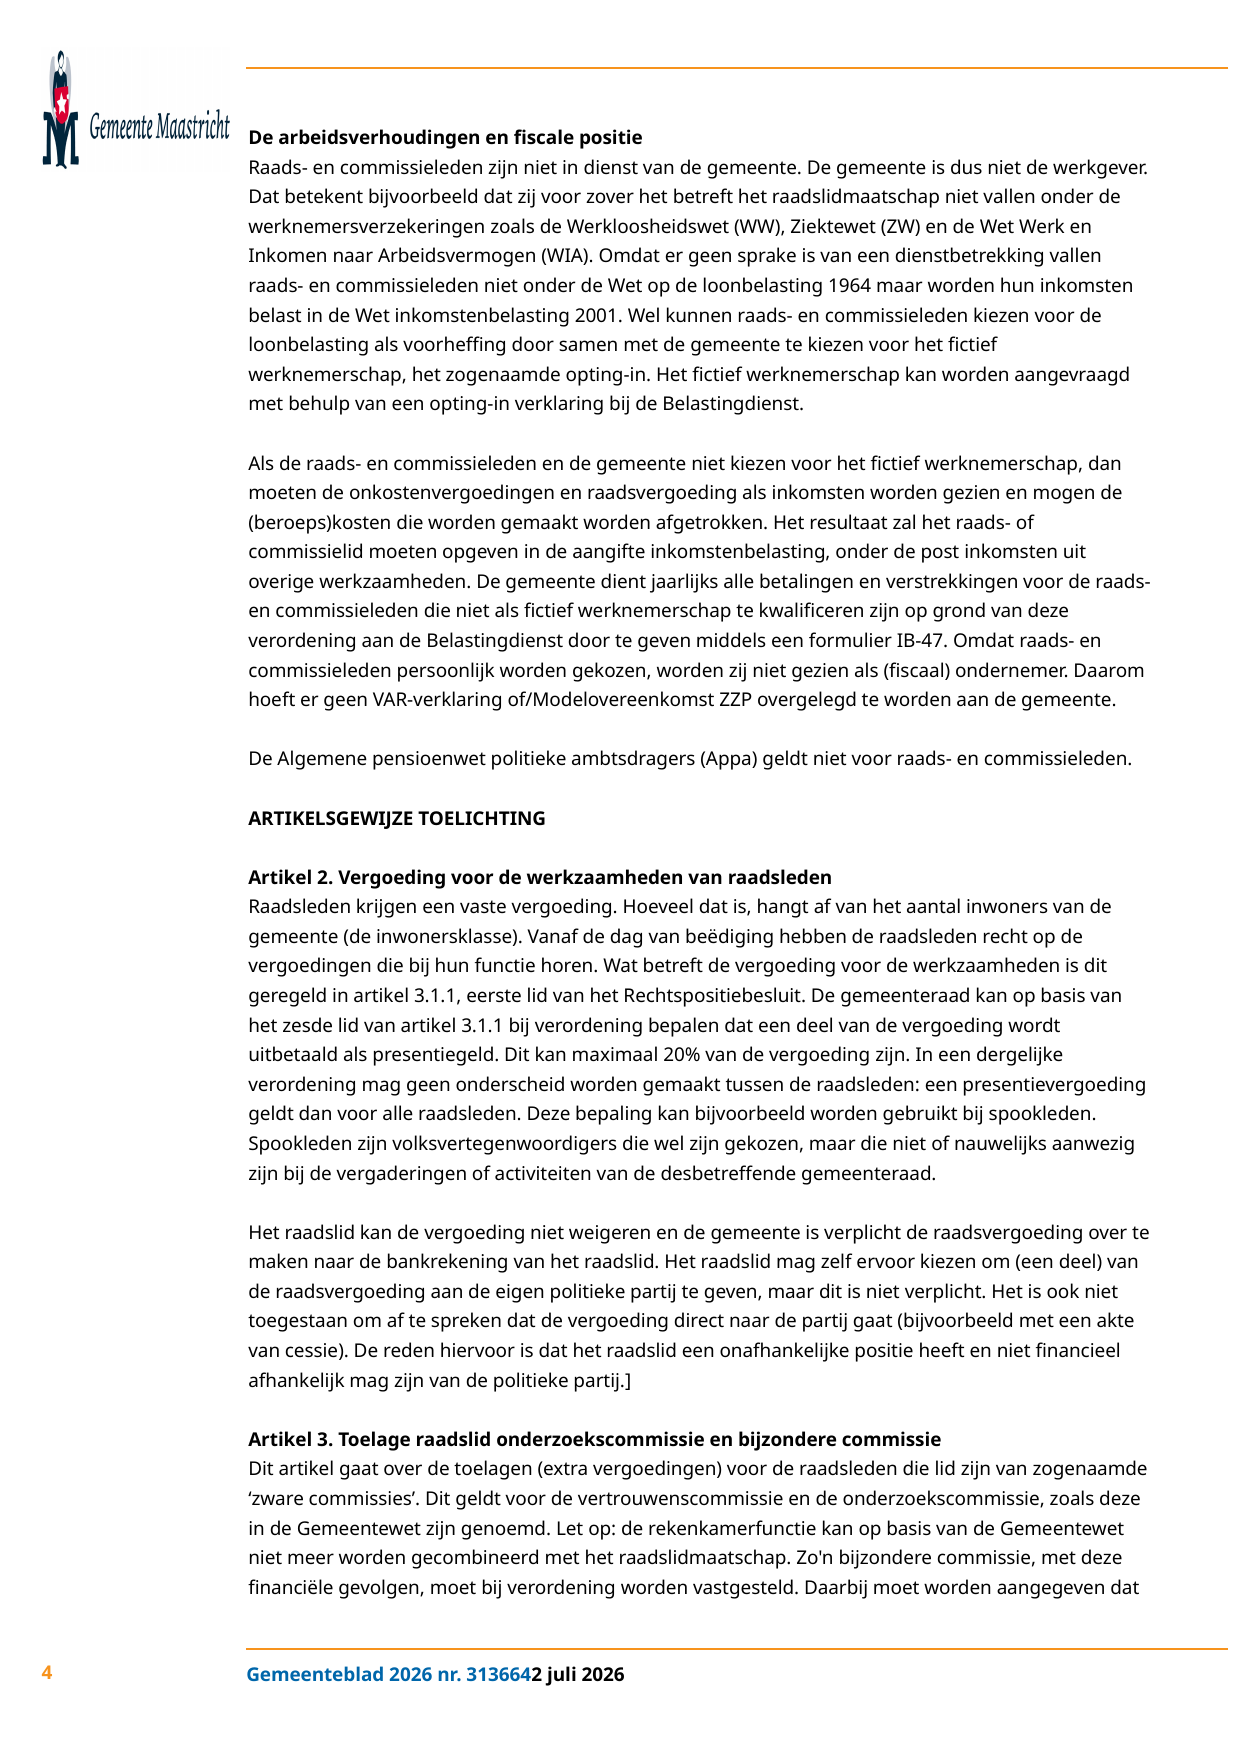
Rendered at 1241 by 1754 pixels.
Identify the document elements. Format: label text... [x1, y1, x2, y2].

text Artikel 3. Toelage raadslid onderzoekscommissie en bijzondere commissie [248, 1426, 1152, 1452]
text Raadsleden krijgen een vaste vergoeding. Hoeveel dat is, hangt af van het aantal inwoners van de gemeente (de inwonersklasse). Vanaf de dag van beëdiging hebben de raadsleden recht op de vergoedingen die bij hun functie horen. Wat betreft de vergoeding voor de werkzaamheden is dit geregeld in artikel 3.1.1, eerste lid van het Rechtspositiebesluit. De gemeenteraad kan op basis van het zesde lid van artikel 3.1.1 bij verordening bepalen dat een deel van de vergoeding wordt uitbetaald als presentiegeld. Dit kan maximaal 20% van de vergoeding zijn. In een dergelijke verordening mag geen onderscheid worden gemaakt tussen de raadsleden: een presentievergoeding geldt dan voor alle raadsleden. Deze bepaling kan bijvoorbeeld worden gebruikt bij spookleden. Spookleden zijn volksvertegenwoordigers die wel zijn gekozen, maar die niet of nauwelijks aanwezig zijn bij de vergaderingen of activiteiten van de desbetreffende gemeenteraad. [248, 893, 1152, 1186]
text Als de raads- en commissieleden en de gemeente niet kiezen voor het fictief werknemerschap, dan moeten de onkostenvergoedingen en raadsvergoeding als inkomsten worden gezien en mogen de (beroeps)kosten die worden gemaakt worden afgetrokken. Het resultaat zal het raads- of commissielid moeten opgeven in de aangifte inkomstenbelasting, onder de post inkomsten uit overige werkzaamheden. De gemeente dient jaarlijks alle betalingen en verstrekkingen voor de raads- en commissieleden die niet als fictief werknemerschap te kwalificeren zijn op grond van deze verordening aan de Belastingdienst door te geven middels een formulier IB-47. Omdat raads- en commissieleden persoonlijk worden gekozen, worden zij niet gezien als (fiscaal) ondernemer. Daarom hoeft er geen VAR-verklaring of/Modelovereenkomst ZZP overgelegd te worden aan de gemeente. [248, 450, 1152, 712]
text ARTIKELSGEWIJZE TOELICHTING [248, 805, 1152, 831]
text De arbeidsverhoudingen en fiscale positie [248, 124, 1152, 150]
text Artikel 2. Vergoeding voor de werkzaamheden van raadsleden [248, 864, 1152, 890]
text Raads- en commissieleden zijn niet in dienst van de gemeente. De gemeente is dus niet de werkgever. Dat betekent bijvoorbeeld dat zij voor zover het betreft het raadslidmaatschap niet vallen onder de werknemersverzekeringen zoals de Werkloosheidswet (WW), Ziektewet (ZW) en de Wet Werk en Inkomen naar Arbeidsvermogen (WIA). Omdat er geen sprake is van een dienstbetrekking vallen raads- en commissieleden niet onder de Wet op de loonbelasting 1964 maar worden hun inkomsten belast in de Wet inkomstenbelasting 2001. Wel kunnen raads- en commissieleden kiezen voor de loonbelasting als voorheffing door samen met de gemeente te kiezen voor het fictief werknemerschap, het zogenaamde opting-in. Het fictief werknemerschap kan worden aangevraagd met behulp van een opting-in verklaring bij de Belastingdienst. [248, 154, 1152, 416]
text Het raadslid kan de vergoeding niet weigeren en de gemeente is verplicht de raadsvergoeding over te maken naar de bankrekening van het raadslid. Het raadslid mag zelf ervoor kiezen om (een deel) van de raadsvergoeding aan de eigen politieke partij te geven, maar dit is niet verplicht. Het is ook niet toegestaan om af te spreken dat de vergoeding direct naar de partij gaat (bijvoorbeeld met een akte van cessie). De reden hiervoor is dat het raadslid een onafhankelijke positie heeft en niet financieel afhankelijk mag zijn van de politieke partij.] [248, 1219, 1152, 1393]
text Dit artikel gaat over de toelagen (extra vergoedingen) voor de raadsleden die lid zijn van zogenaamde ‘zware commissies’. Dit geldt voor de vertrouwenscommissie en de onderzoekscommissie, zoals deze in de Gemeentewet zijn genoemd. Let op: de rekenkamerfunctie kan op basis van de Gemeentewet niet meer worden gecombineerd met het raadslidmaatschap. Zo'n bijzondere commissie, met deze financiële gevolgen, moet bij verordening worden vastgesteld. Daarbij moet worden aangegeven dat [248, 1456, 1152, 1600]
picture [41, 47, 231, 172]
text De Algemene pensioenwet politieke ambtsdragers (Appa) geldt niet voor raads- en commissieleden. [248, 746, 1152, 771]
